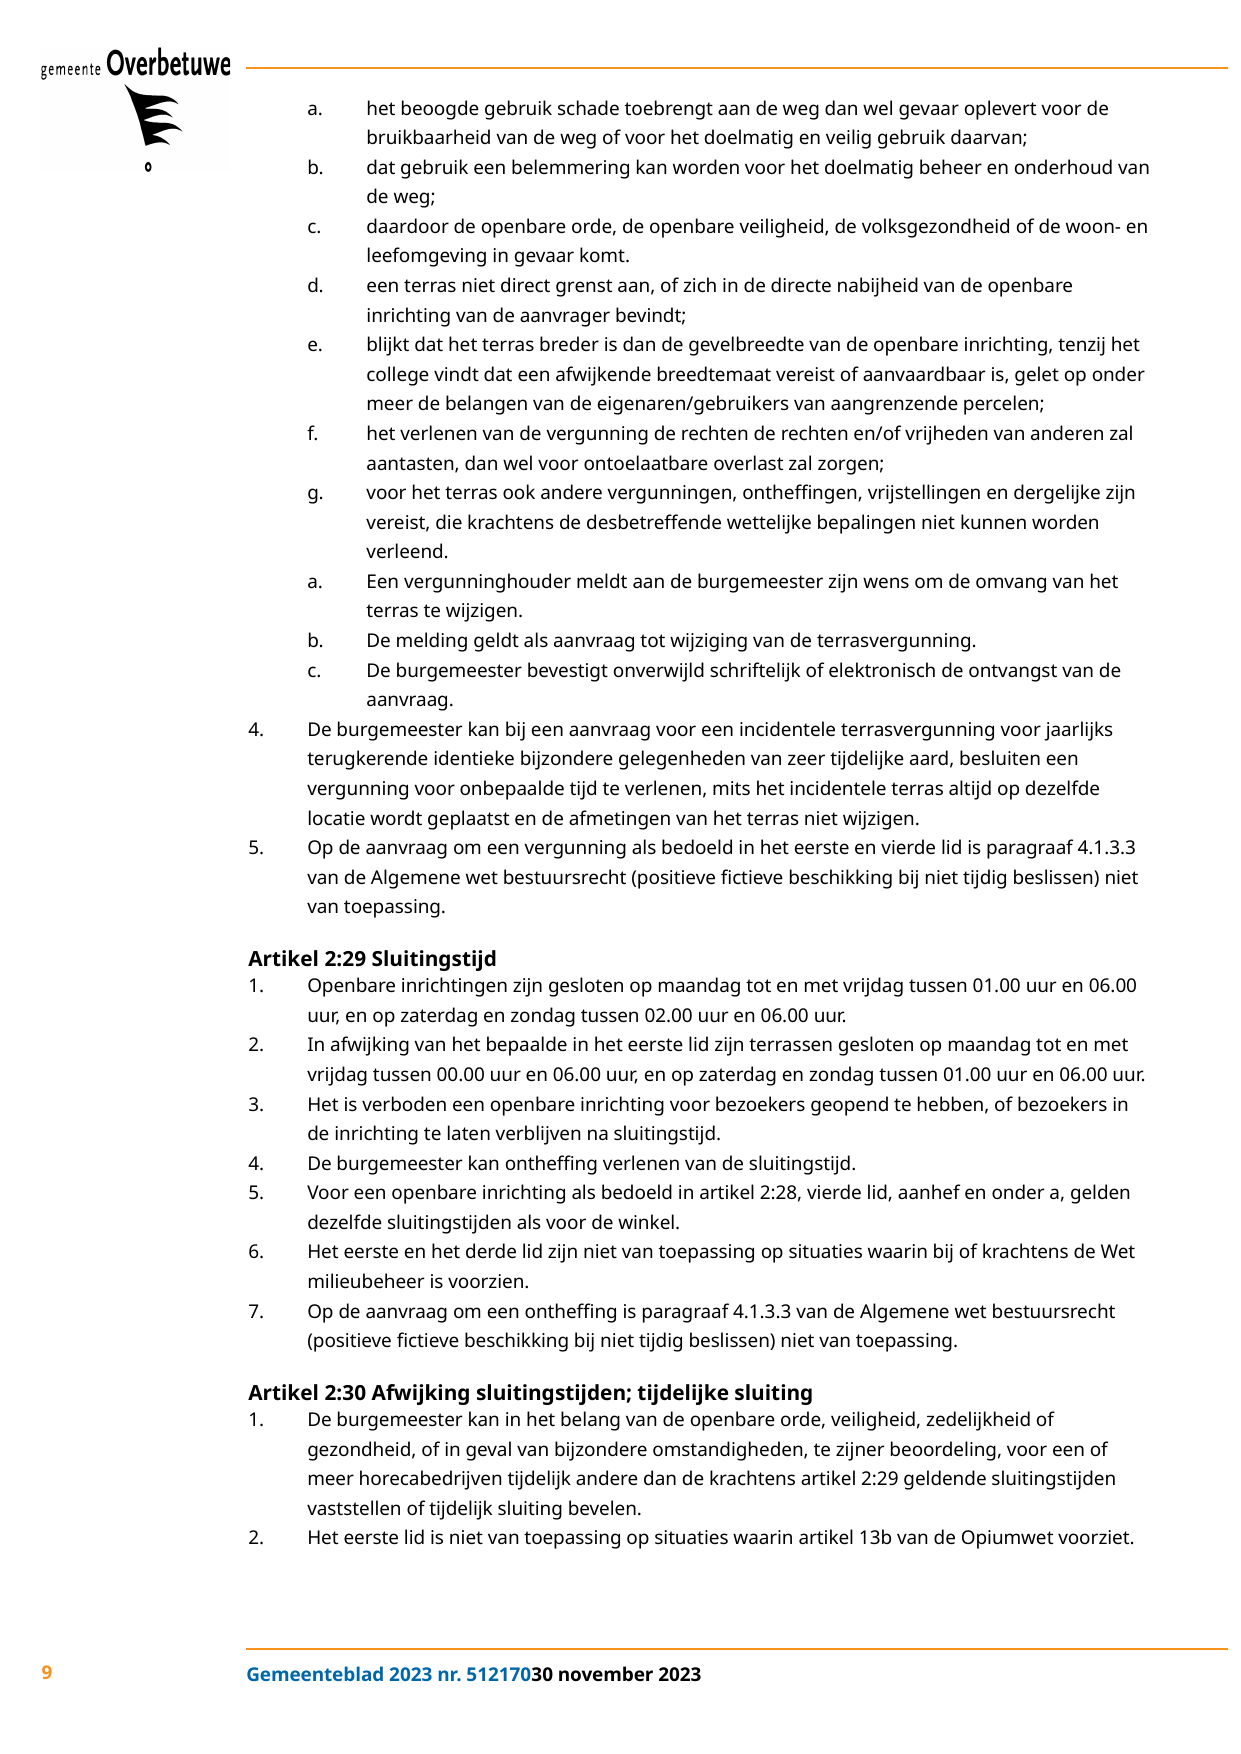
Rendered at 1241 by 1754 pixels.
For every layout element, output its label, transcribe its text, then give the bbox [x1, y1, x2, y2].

list Het eerste en het derde lid zijn niet van toepassing op situaties waarin bij of krachtens de Wet milieubeheer is voorzien. [248, 1239, 1152, 1294]
list Het is verboden een openbare inrichting voor bezoekers geopend te hebben, of bezoekers in de inrichting te laten verblijven na sluitingstijd. [248, 1091, 1152, 1146]
text Artikel 2:29 Sluitingstijd [248, 944, 1152, 972]
list De burgemeester kan ontheffing verlenen van de sluitingstijd. [248, 1150, 1152, 1176]
list blijkt dat het terras breder is dan de gevelbreedte van de openbare inrichting, tenzij het college vindt dat een afwijkende breedtemaat vereist of aanvaardbaar is, gelet op onder meer de belangen van de eigenaren/gebruikers van aangrenzende percelen; [307, 331, 1152, 416]
list Een vergunninghouder meldt aan de burgemeester zijn wens om de omvang van het terras te wijzigen. [307, 568, 1152, 623]
list het beoogde gebruik schade toebrengt aan de weg dan wel gevaar oplevert voor de bruikbaarheid van de weg of voor het doelmatig en veilig gebruik daarvan; [307, 95, 1152, 150]
list Op de aanvraag om een vergunning als bedoeld in het eerste en vierde lid is paragraaf 4.1.3.3 van de Algemene wet bestuursrecht (positieve fictieve beschikking bij niet tijdig beslissen) niet van toepassing. [248, 834, 1152, 919]
list een terras niet direct grenst aan, of zich in de directe nabijheid van de openbare inrichting van de aanvrager bevindt; [307, 272, 1152, 328]
list het verlenen van de vergunning de rechten de rechten en/of vrijheden van anderen zal aantasten, dan wel voor ontoelaatbare overlast zal zorgen; [307, 420, 1152, 476]
list De burgemeester kan in het belang van de openbare orde, veiligheid, zedelijkheid of gezondheid, of in geval van bijzondere omstandigheden, te zijner beoordeling, voor een of meer horecabedrijven tijdelijk andere dan de krachtens artikel 2:29 geldende sluitingstijden vaststellen of tijdelijk sluiting bevelen. [248, 1406, 1152, 1521]
list Openbare inrichtingen zijn gesloten op maandag tot en met vrijdag tussen 01.00 uur en 06.00 uur, en op zaterdag en zondag tussen 02.00 uur en 06.00 uur. [248, 972, 1152, 1028]
list De burgemeester bevestigt onverwijld schriftelijk of elektronisch de ontvangst van de aanvraag. [307, 657, 1152, 712]
list dat gebruik een belemmering kan worden voor het doelmatig beheer en onderhoud van de weg; [307, 154, 1152, 209]
list De burgemeester kan bij een aanvraag voor een incidentele terrasvergunning voor jaarlijks terugkerende identieke bijzondere gelegenheden van zeer tijdelijke aard, besluiten een vergunning voor onbepaalde tijd te verlenen, mits het incidentele terras altijd op dezelfde locatie wordt geplaatst en de afmetingen van het terras niet wijzigen. [248, 716, 1152, 831]
list In afwijking van het bepaalde in het eerste lid zijn terrassen gesloten op maandag tot en met vrijdag tussen 00.00 uur en 06.00 uur, en op zaterdag en zondag tussen 01.00 uur en 06.00 uur. [248, 1032, 1152, 1087]
list voor het terras ook andere vergunningen, ontheffingen, vrijstellingen en dergelijke zijn vereist, die krachtens de desbetreffende wettelijke bepalingen niet kunnen worden verleend. [307, 479, 1152, 564]
list De melding geldt als aanvraag tot wijziging van de terrasvergunning. [307, 627, 1152, 653]
list Voor een openbare inrichting als bedoeld in artikel 2:28, vierde lid, aanhef en onder a, gelden dezelfde sluitingstijden als voor de winkel. [248, 1179, 1152, 1235]
list Op de aanvraag om een ontheffing is paragraaf 4.1.3.3 van de Algemene wet bestuursrecht (positieve fictieve beschikking bij niet tijdig beslissen) niet van toepassing. [248, 1298, 1152, 1353]
text Artikel 2:30 Afwijking sluitingstijden; tijdelijke sluiting [248, 1378, 1152, 1406]
list daardoor de openbare orde, de openbare veiligheid, de volksgezondheid of de woon- en leefomgeving in gevaar komt. [307, 213, 1152, 268]
list Het eerste lid is niet van toepassing op situaties waarin artikel 13b van de Opiumwet voorziet. [248, 1524, 1152, 1550]
picture [41, 47, 231, 172]
